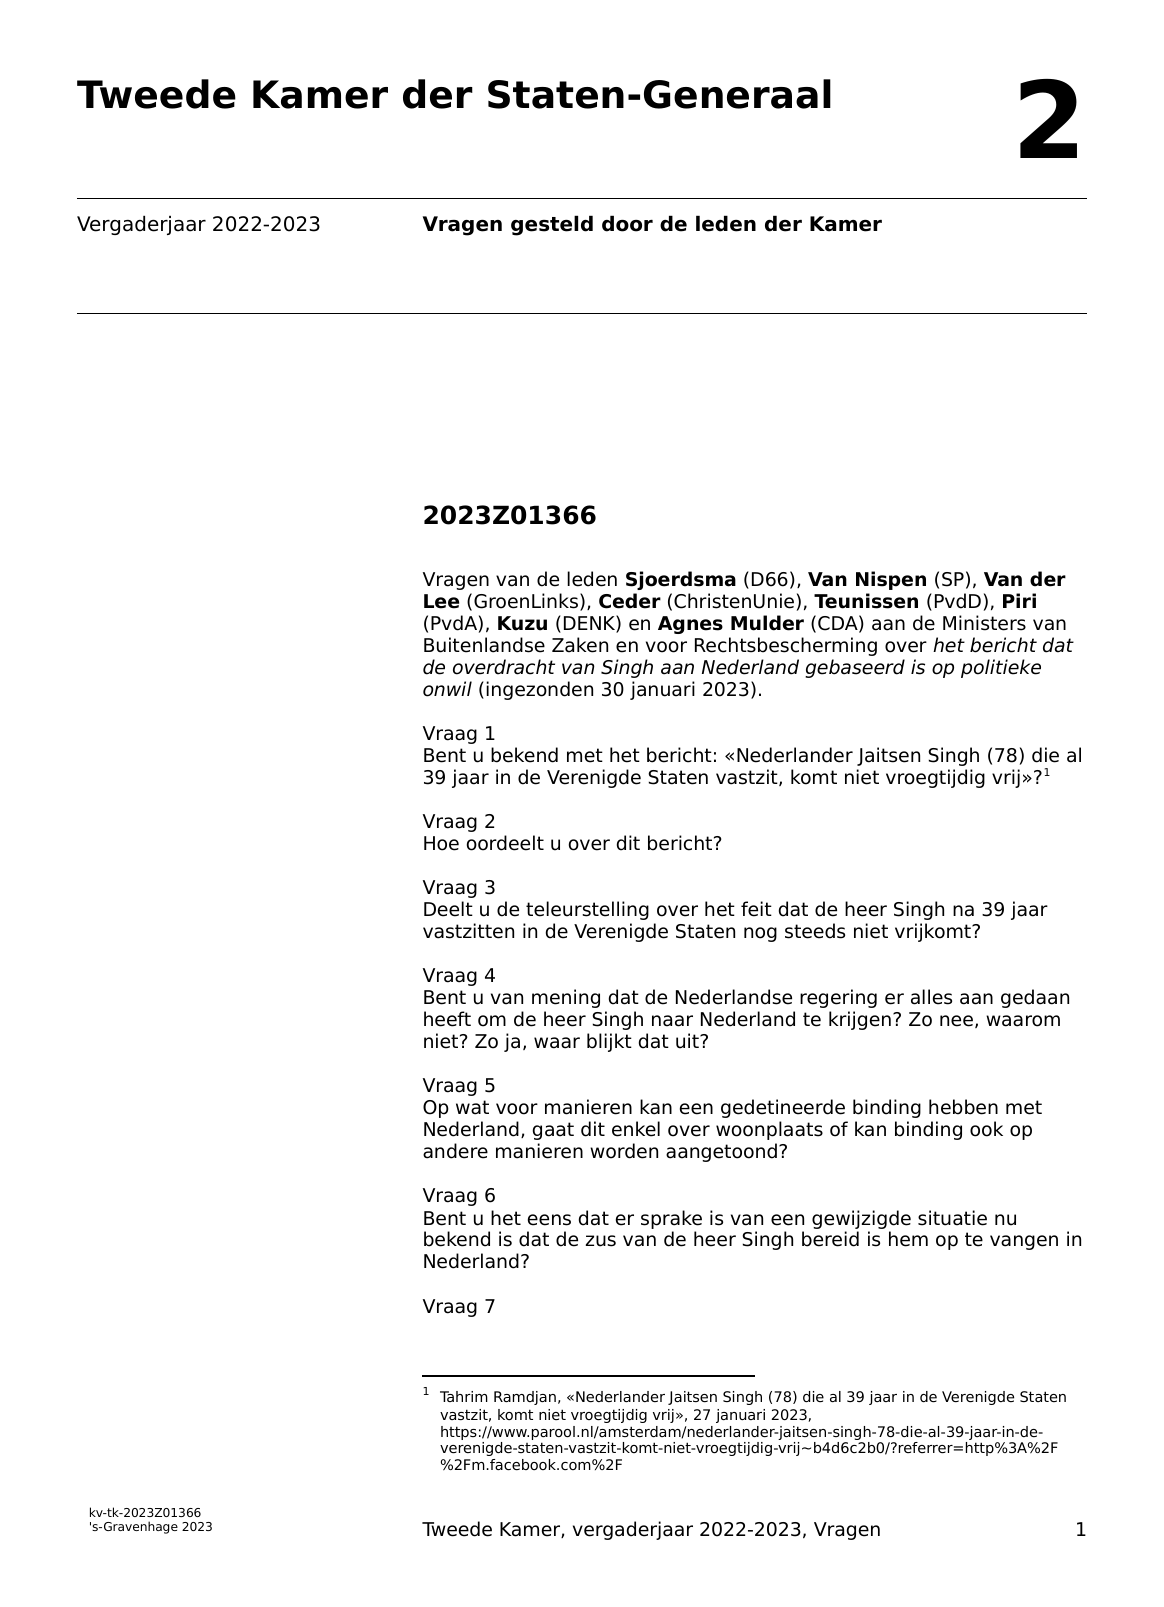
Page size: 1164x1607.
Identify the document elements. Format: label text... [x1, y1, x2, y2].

text Bent u het eens dat er sprake is van een gewijzigde situatie nu bekend is dat de zus van de heer Singh bereid is hem op te vangen in Nederland? [422, 1207, 1087, 1273]
table_cell Vergaderjaar 2022-2023 [77, 199, 422, 313]
text Vraag 4 [422, 965, 1087, 987]
text Vraag 7 [422, 1296, 1087, 1317]
text Hoe oordeelt u over dit bericht? [422, 833, 1087, 855]
text Bent u van mening dat de Nederlandse regering er alles aan gedaan heeft om de heer Singh naar Nederland te krijgen? Zo nee, waarom niet? Zo ja, waar blijkt dat uit? [422, 987, 1087, 1053]
text Vraag 5 [422, 1075, 1087, 1097]
table_header Tweede Kamer der Staten-Generaal [77, 59, 886, 198]
text Vraag 6 [422, 1185, 1087, 1207]
text kv-tk-2023Z01366 [88, 1506, 323, 1520]
text Tahrim Ramdjan, «Nederlander Jaitsen Singh (78) die al 39 jaar in de Verenigde Staten vastzit, komt niet vroegtijdig vrij», 27 januari 2023, https://www.parool.nl/amsterdam/nederlander-jaitsen-singh-78-die-al-39-jaar-in-de-verenigde-staten-vastzit-komt-niet-vroegtijdig-vrij~b4d6c2b0/?referrer=http%3A%2F%2Fm.facebook.com%2F [422, 1385, 1087, 1474]
text Op wat voor manieren kan een gedetineerde binding hebben met Nederland, gaat dit enkel over woonplaats of kan binding ook op andere manieren worden aangetoond? [422, 1097, 1087, 1163]
text Vraag 3 [422, 877, 1087, 899]
text Bent u bekend met het bericht: «Nederlander Jaitsen Singh (78) die al 39 jaar in de Verenigde Staten vastzit, komt niet vroegtijdig vrij»? [422, 745, 1087, 789]
text Deelt u de teleurstelling over het feit dat de heer Singh na 39 jaar vastzitten in de Verenigde Staten nog steeds niet vrijkomt? [422, 899, 1087, 943]
text Vraag 2 [422, 811, 1087, 833]
text Vragen van de leden Sjoerdsma (D66), Van Nispen (SP), Van der Lee (GroenLinks), Ceder (ChristenUnie), Teunissen (PvdD), Piri (PvdA), Kuzu (DENK) en Agnes Mulder (CDA) aan de Ministers van Buitenlandse Zaken en voor Rechtsbescherming over het bericht dat de overdracht van Singh aan Nederland gebaseerd is op politieke onwil (ingezonden 30 januari 2023). [422, 569, 1087, 701]
text 's-Gravenhage 2023 [88, 1520, 323, 1534]
table_cell Vragen gesteld door de leden der Kamer [422, 199, 1087, 313]
text Vraag 1 [422, 723, 1087, 745]
table_header 2 [886, 59, 1087, 198]
text 2023Z01366 [422, 501, 1087, 531]
